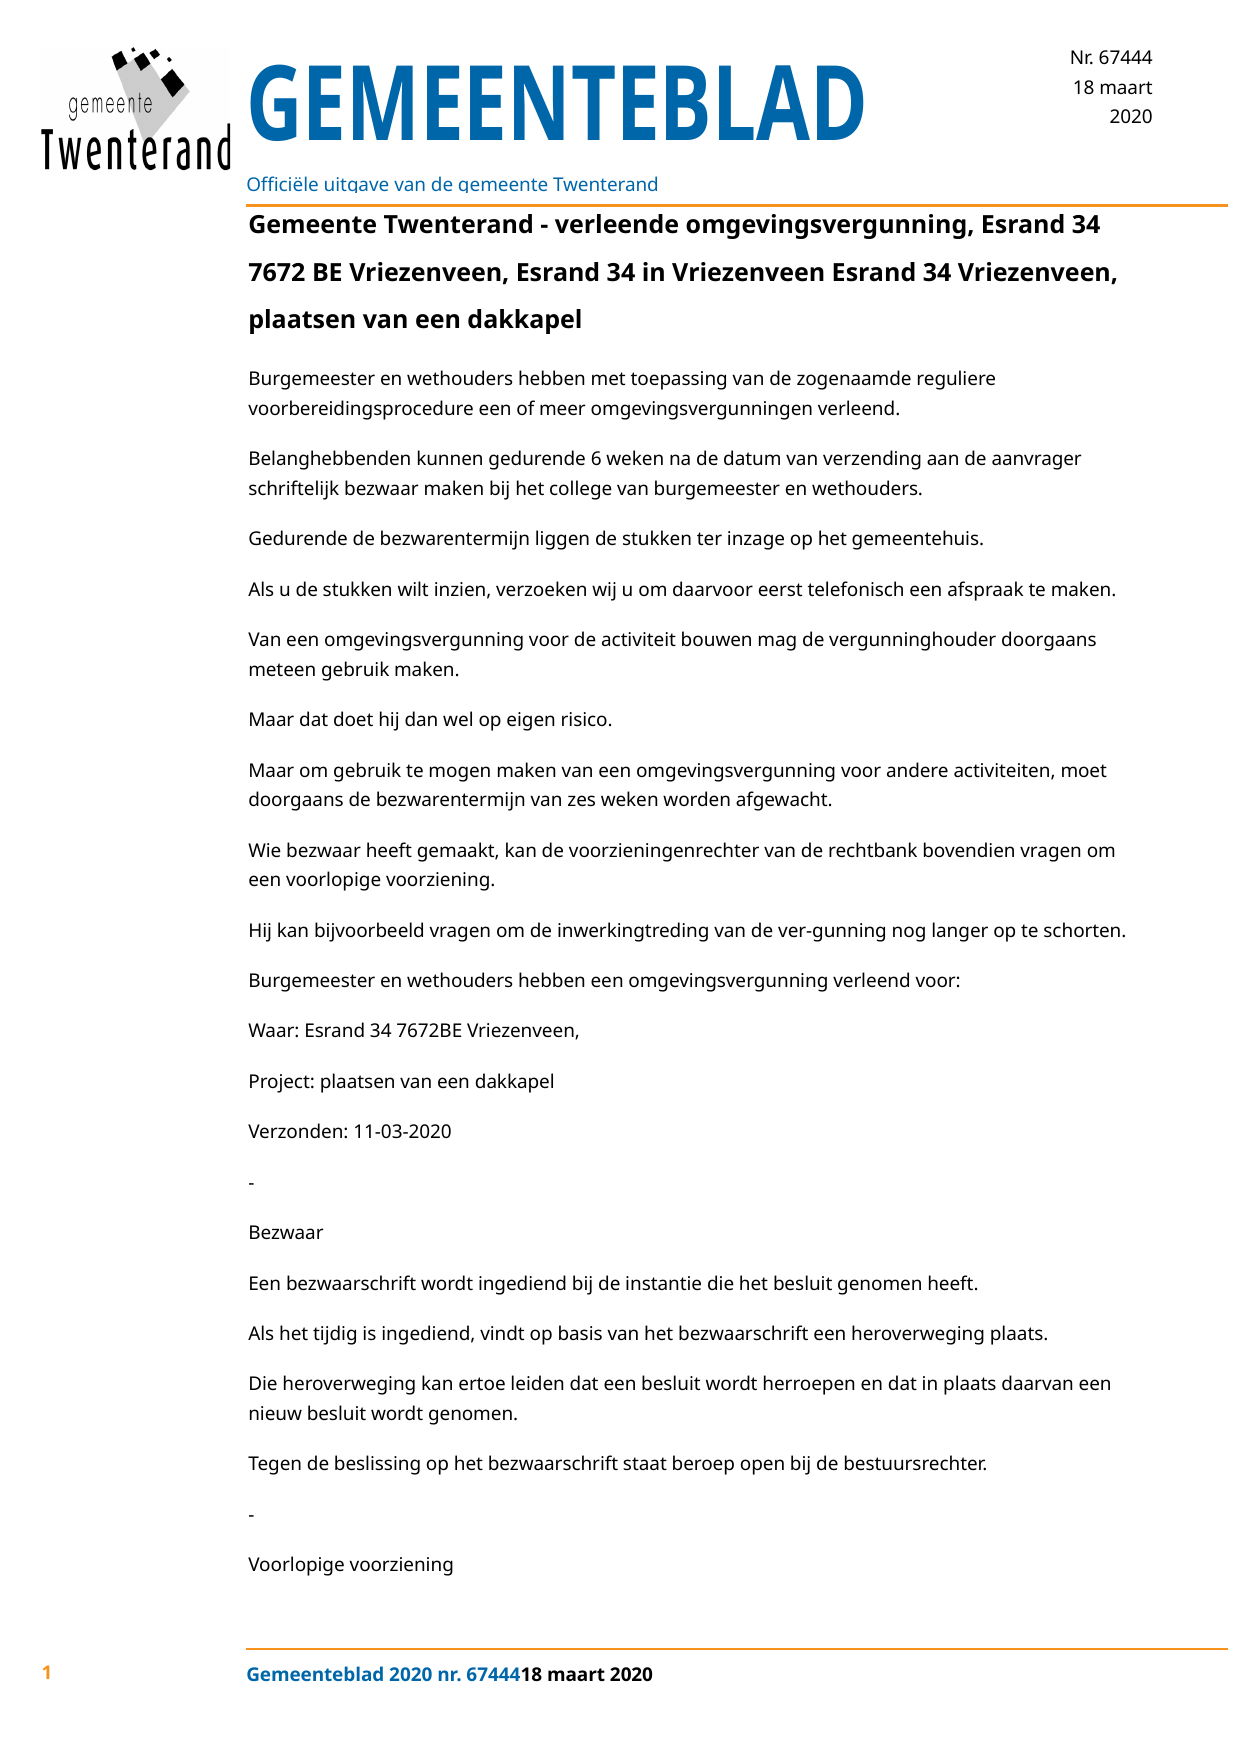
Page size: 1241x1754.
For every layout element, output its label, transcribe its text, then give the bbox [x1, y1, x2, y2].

text Bezwaar [248, 1219, 1152, 1245]
text Wie bezwaar heeft gemaakt, kan de voorzieningenrechter van de rechtbank bovendien vragen om een voorlopige voorziening. [248, 837, 1152, 892]
text Belanghebbenden kunnen gedurende 6 weken na de datum van verzending aan de aanvrager schriftelijk bezwaar maken bij het college van burgemeester en wethouders. [248, 446, 1152, 501]
picture [41, 47, 231, 172]
text Maar om gebruik te mogen maken van een omgevingsvergunning voor andere activiteiten, moet doorgaans de bezwarentermijn van zes weken worden afgewacht. [248, 757, 1152, 812]
text - [248, 1501, 1152, 1527]
text Verzonden: 11-03-2020 [248, 1118, 1152, 1144]
text Als u de stukken wilt inzien, verzoeken wij u om daarvoor eerst telefonisch een afspraak te maken. [248, 576, 1152, 602]
text Die heroverweging kan ertoe leiden dat een besluit wordt herroepen en dat in plaats daarvan een nieuw besluit wordt genomen. [248, 1371, 1152, 1426]
text Waar: Esrand 34 7672BE Vriezenveen, [248, 1018, 1152, 1043]
text Van een omgevingsvergunning voor de activiteit bouwen mag de vergunninghouder doorgaans meteen gebruik maken. [248, 626, 1152, 682]
text Burgemeester en wethouders hebben een omgevingsvergunning verleend voor: [248, 967, 1152, 993]
text - [248, 1169, 1152, 1194]
text Als het tijdig is ingediend, vindt op basis van het bezwaarschrift een heroverweging plaats. [248, 1320, 1152, 1346]
text Voorlopige voorziening [248, 1551, 1152, 1577]
text Maar dat doet hij dan wel op eigen risico. [248, 706, 1152, 732]
text Gemeente Twenterand - verleende omgevingsvergunning, Esrand 34 7672 BE Vriezenveen, Esrand 34 in Vriezenveen Esrand 34 Vriezenveen, plaatsen van een dakkapel [248, 207, 1152, 336]
text Hij kan bijvoorbeeld vragen om de inwerkingtreding van de ver-gunning nog langer op te schorten. [248, 917, 1152, 942]
text Tegen de beslissing op het bezwaarschrift staat beroep open bij de bestuursrechter. [248, 1451, 1152, 1476]
text Een bezwaarschrift wordt ingediend bij de instantie die het besluit genomen heeft. [248, 1270, 1152, 1295]
text Burgemeester en wethouders hebben met toepassing van de zogenaamde reguliere voorbereidingsprocedure een of meer omgevingsvergunningen verleend. [248, 366, 1152, 421]
text Gedurende de bezwarentermijn liggen de stukken ter inzage op het gemeentehuis. [248, 526, 1152, 551]
text Project: plaatsen van een dakkapel [248, 1068, 1152, 1094]
